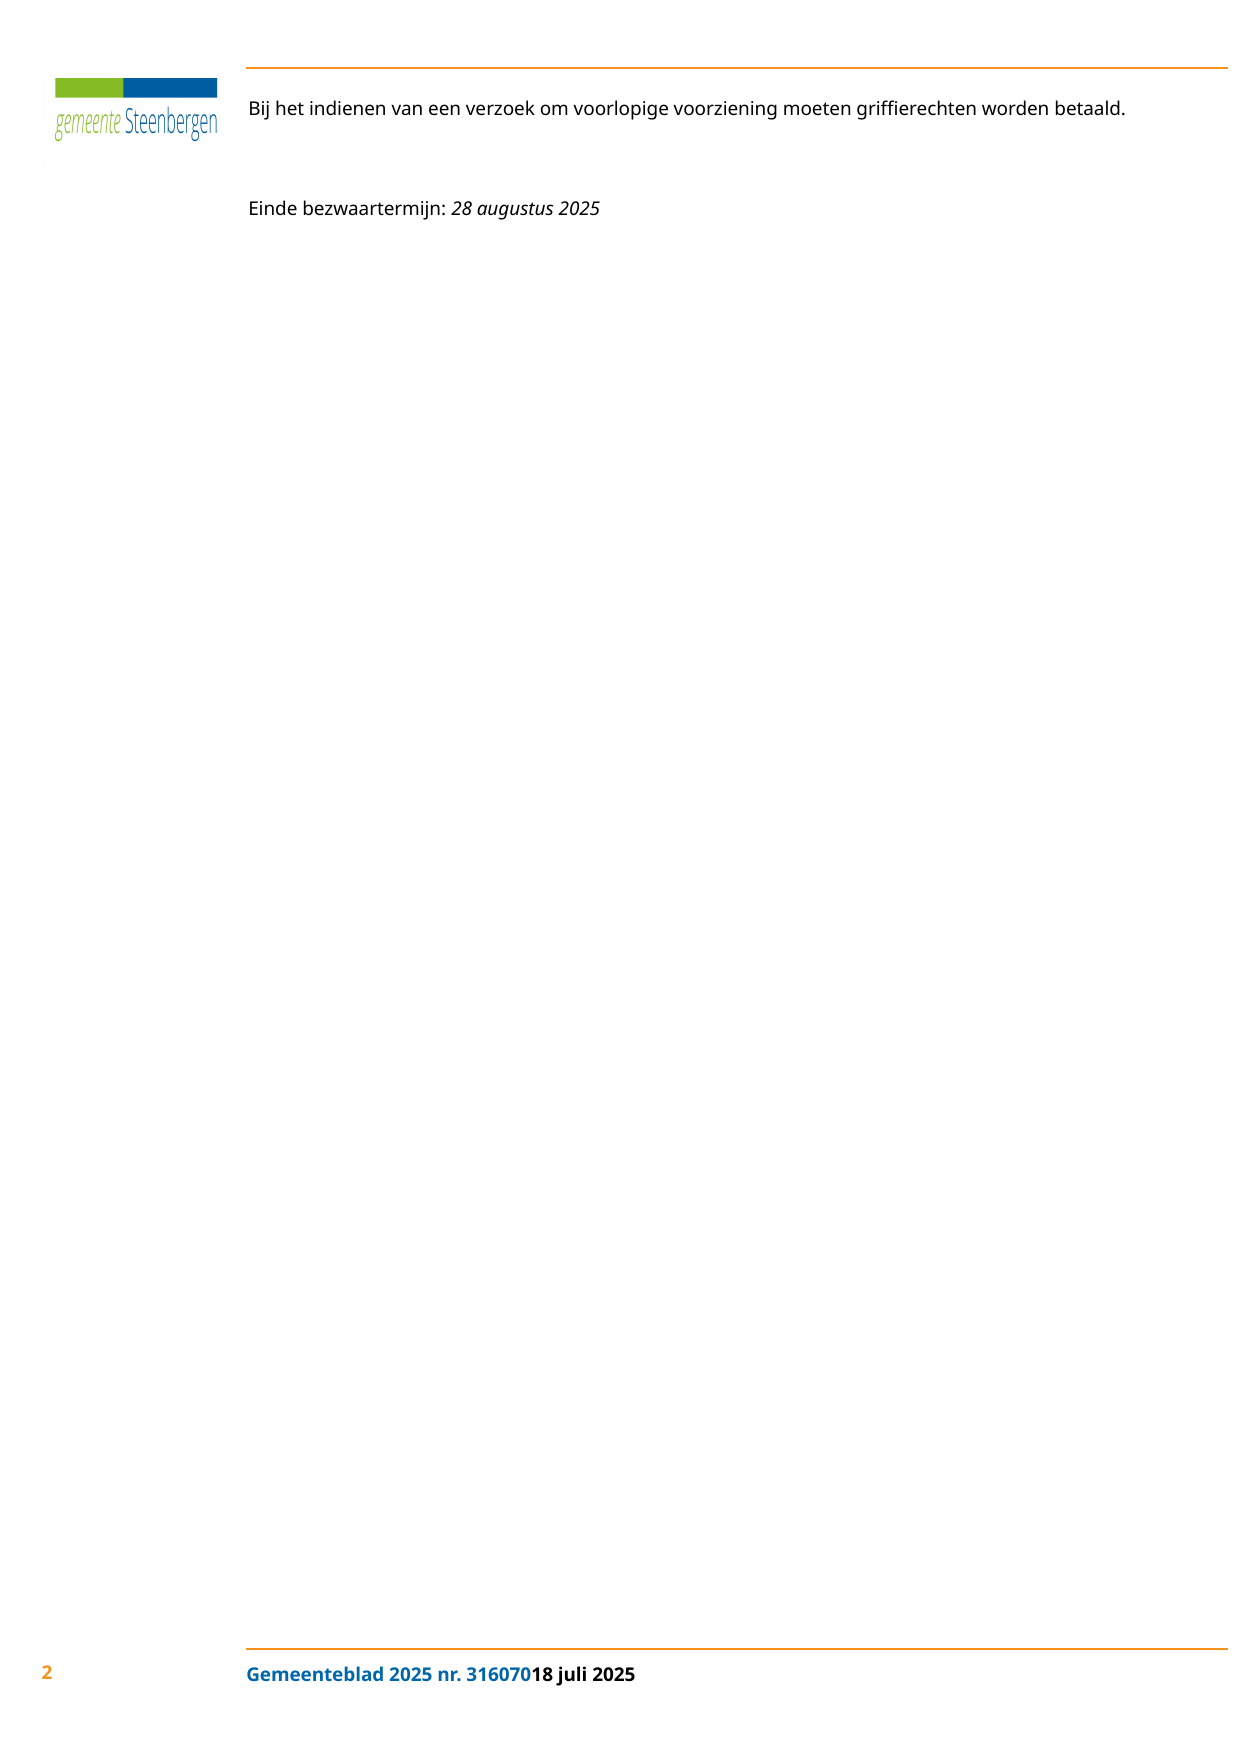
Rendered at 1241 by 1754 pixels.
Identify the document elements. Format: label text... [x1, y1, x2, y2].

picture [41, 47, 231, 172]
text Einde bezwaartermijn: 28 augustus 2025 [248, 196, 1152, 221]
text Bij het indienen van een verzoek om voorlopige voorziening moeten griffierechten worden betaald. [248, 95, 1152, 121]
